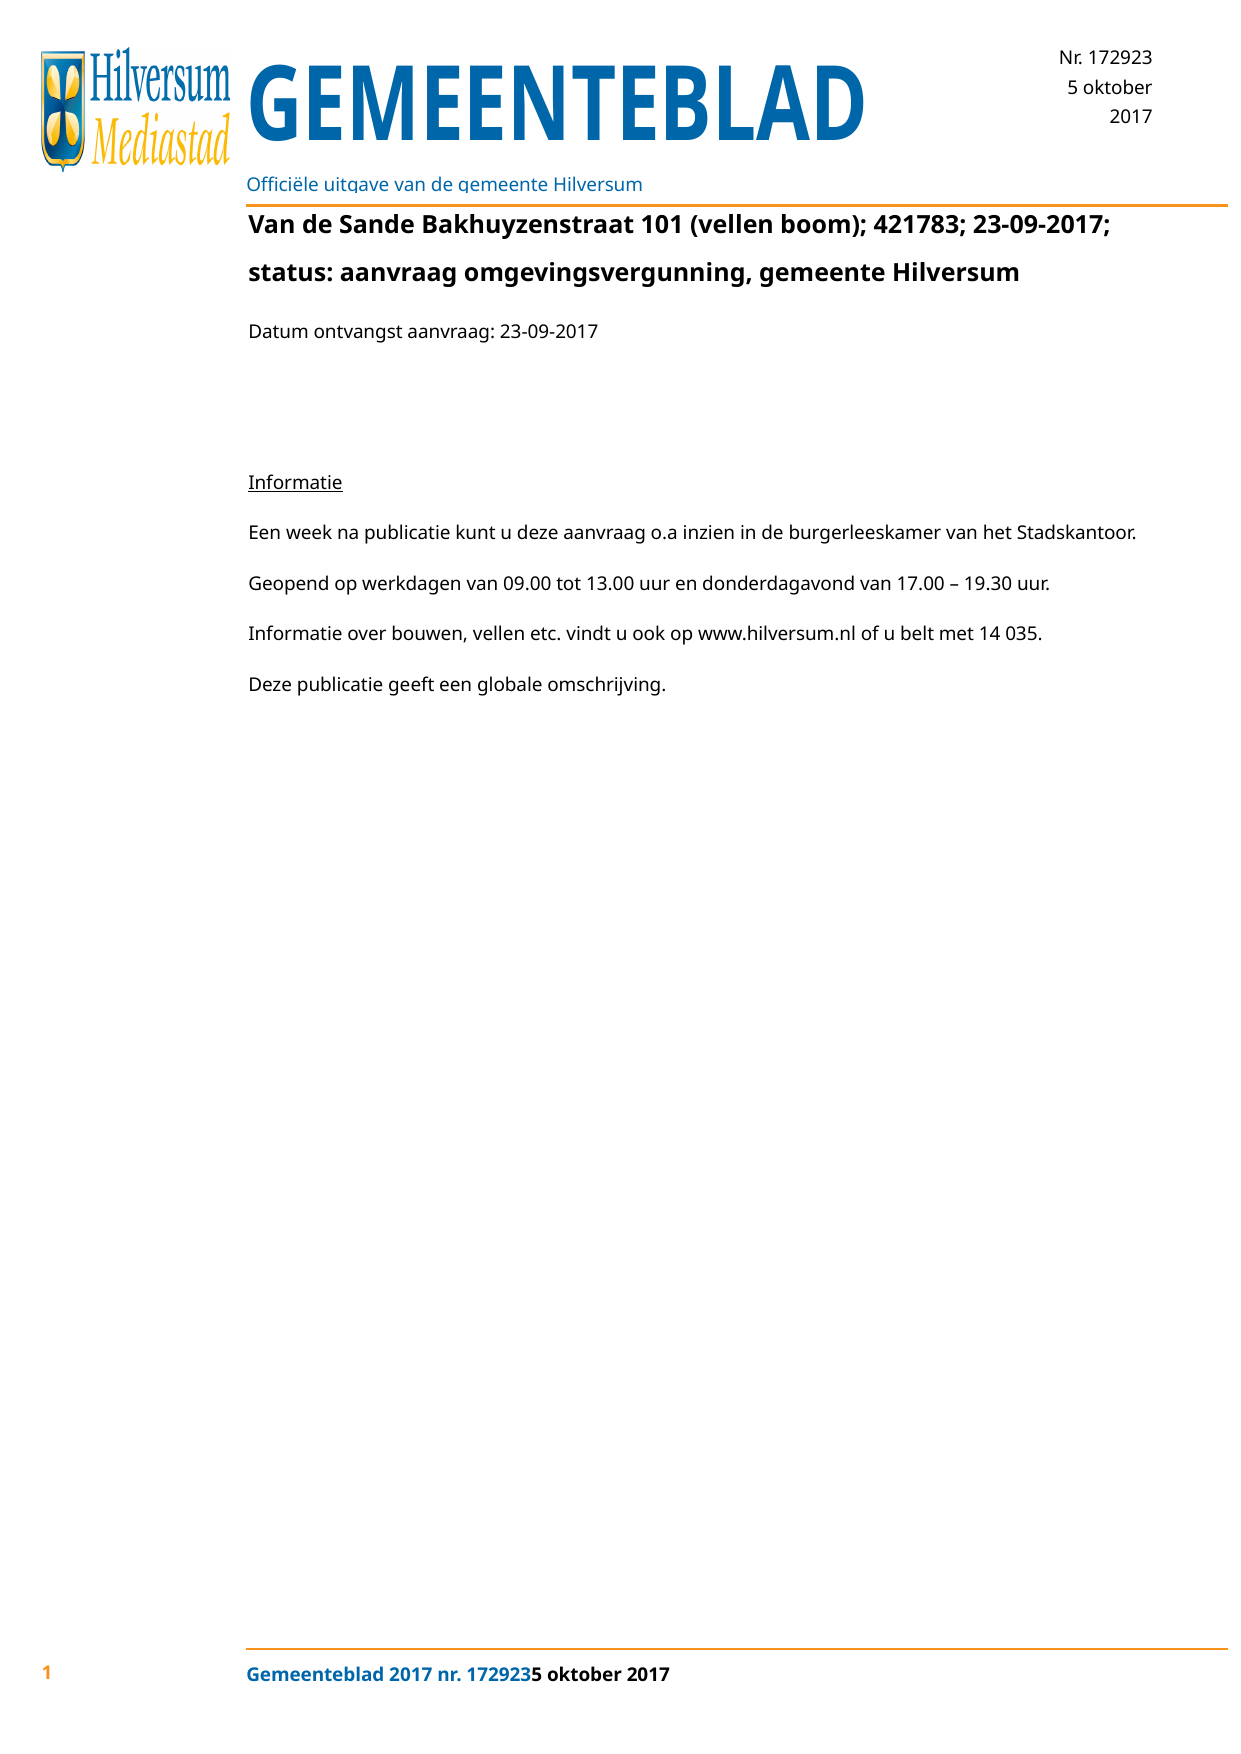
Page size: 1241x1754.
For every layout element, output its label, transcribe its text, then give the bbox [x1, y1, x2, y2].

text Datum ontvangst aanvraag: 23-09-2017 [248, 318, 1152, 344]
text Deze publicatie geeft een globale omschrijving. [248, 671, 1152, 697]
text Van de Sande Bakhuyzenstraat 101 (vellen boom); 421783; 23-09-2017; status: aanvraag omgevingsvergunning, gemeente Hilversum [248, 207, 1152, 288]
text Informatie [248, 469, 1152, 495]
picture [41, 47, 231, 172]
text Geopend op werkdagen van 09.00 tot 13.00 uur en donderdagavond van 17.00 – 19.30 uur. [248, 570, 1152, 596]
text Informatie over bouwen, vellen etc. vindt u ook op www.hilversum.nl of u belt met 14 035. [248, 620, 1152, 646]
text Een week na publicatie kunt u deze aanvraag o.a inzien in de burgerleeskamer van het Stadskantoor. [248, 519, 1152, 545]
